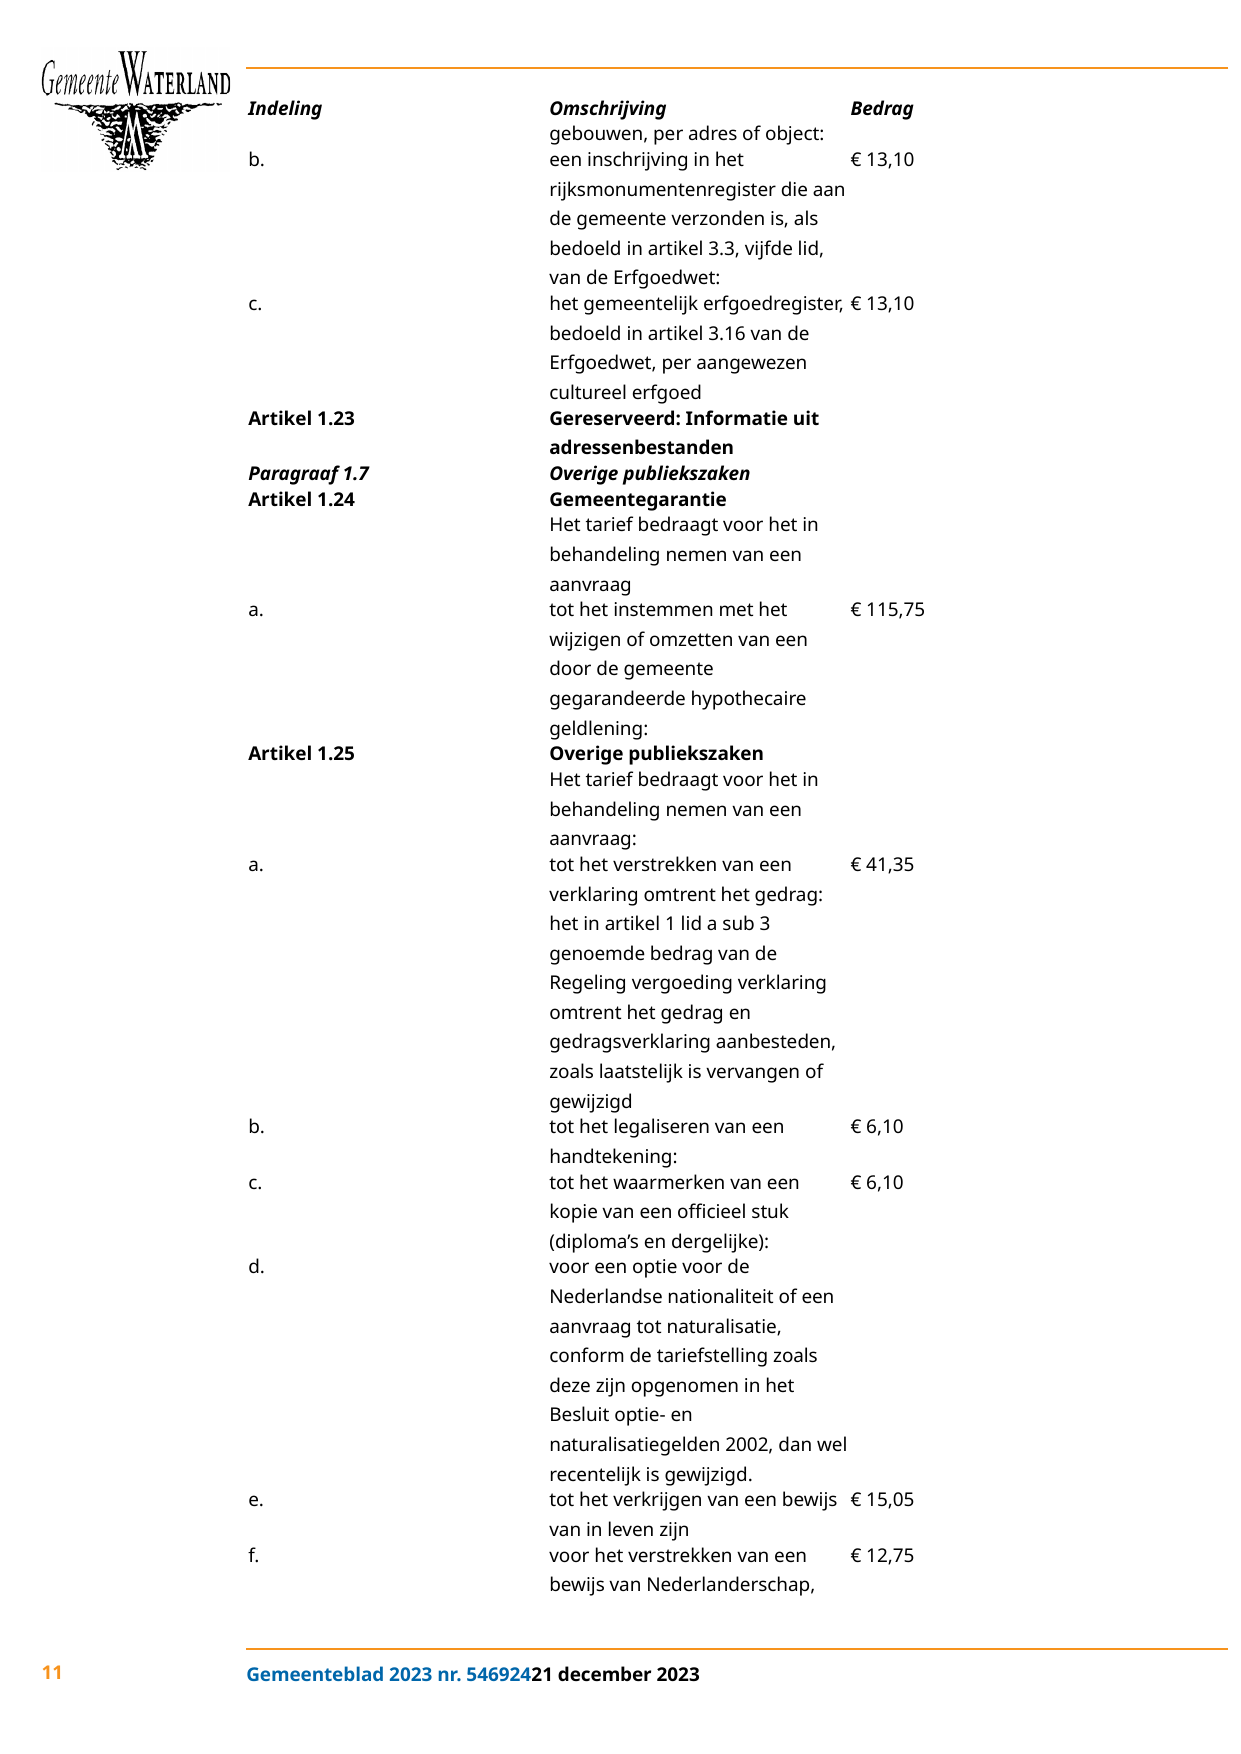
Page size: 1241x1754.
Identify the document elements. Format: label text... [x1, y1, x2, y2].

table_cell het gemeentelijk erfgoedregister, bedoeld in artikel 3.16 van de Erfgoedwet, per aangewezen cultureel erfgoed [549, 290, 850, 405]
table_cell € 13,10 [850, 146, 1152, 290]
table_cell [248, 121, 549, 146]
table_cell d. [248, 1254, 549, 1487]
table_cell Paragraaf 1.7 [248, 460, 549, 486]
picture [41, 47, 231, 172]
table_cell Het tarief bedraagt voor het in behandeling nemen van een aanvraag: [549, 766, 850, 851]
table_cell [248, 766, 549, 851]
table_cell e. [248, 1487, 549, 1542]
table_cell € 13,10 [850, 290, 1152, 405]
table_cell € 6,10 [850, 1169, 1152, 1254]
table_cell tot het verkrijgen van een bewijs van in leven zijn [549, 1487, 850, 1542]
table_cell [850, 1254, 1152, 1487]
table_header Omschrijving [549, 95, 850, 121]
table_cell tot het legaliseren van een handtekening: [549, 1114, 850, 1169]
table_cell tot het instemmen met het wijzigen of omzetten van een door de gemeente gegarandeerde hypothecaire geldlening: [549, 596, 850, 741]
table_header Indeling [248, 95, 549, 121]
table_cell a. [248, 851, 549, 1113]
table_cell Artikel 1.25 [248, 741, 549, 766]
table_cell Artikel 1.24 [248, 486, 549, 512]
table_cell gebouwen, per adres of object: [549, 121, 850, 146]
table_cell c. [248, 1169, 549, 1254]
table_cell [850, 486, 1152, 512]
table_cell € 115,75 [850, 596, 1152, 741]
table_cell f. [248, 1542, 549, 1597]
table_cell [850, 405, 1152, 460]
table_cell [248, 512, 549, 596]
table_cell Gemeentegarantie [549, 486, 850, 512]
table_cell € 6,10 [850, 1114, 1152, 1169]
table_cell [850, 766, 1152, 851]
table_cell Gereserveerd: Informatie uit adressenbestanden [549, 405, 850, 460]
table_cell voor het verstrekken van een bewijs van Nederlanderschap, [549, 1542, 850, 1597]
table_cell voor een optie voor de Nederlandse nationaliteit of een aanvraag tot naturalisatie, conform de tariefstelling zoals deze zijn opgenomen in het Besluit optie- en naturalisatiegelden 2002, dan wel recentelijk is gewijzigd. [549, 1254, 850, 1487]
table_cell Overige publiekszaken [549, 741, 850, 766]
table_cell [850, 741, 1152, 766]
table_cell [850, 121, 1152, 146]
table_cell a. [248, 596, 549, 741]
table_cell b. [248, 1114, 549, 1169]
table_cell [850, 512, 1152, 596]
table_header Bedrag [850, 95, 1152, 121]
table_cell tot het verstrekken van een verklaring omtrent het gedrag: het in artikel 1 lid a sub 3 genoemde bedrag van de Regeling vergoeding verklaring omtrent het gedrag en gedragsverklaring aanbesteden, zoals laatstelijk is vervangen of gewijzigd [549, 851, 850, 1113]
table_cell € 15,05 [850, 1487, 1152, 1542]
table_cell € 12,75 [850, 1542, 1152, 1597]
table_cell [850, 460, 1152, 486]
table_cell tot het waarmerken van een kopie van een officieel stuk (diploma’s en dergelijke): [549, 1169, 850, 1254]
table_cell c. [248, 290, 549, 405]
table_cell Artikel 1.23 [248, 405, 549, 460]
table_cell € 41,35 [850, 851, 1152, 1113]
table_cell Het tarief bedraagt voor het in behandeling nemen van een aanvraag [549, 512, 850, 596]
table_cell b. [248, 146, 549, 290]
table_cell Overige publiekszaken [549, 460, 850, 486]
table_cell een inschrijving in het rijksmonumentenregister die aan de gemeente verzonden is, als bedoeld in artikel 3.3, vijfde lid, van de Erfgoedwet: [549, 146, 850, 290]
